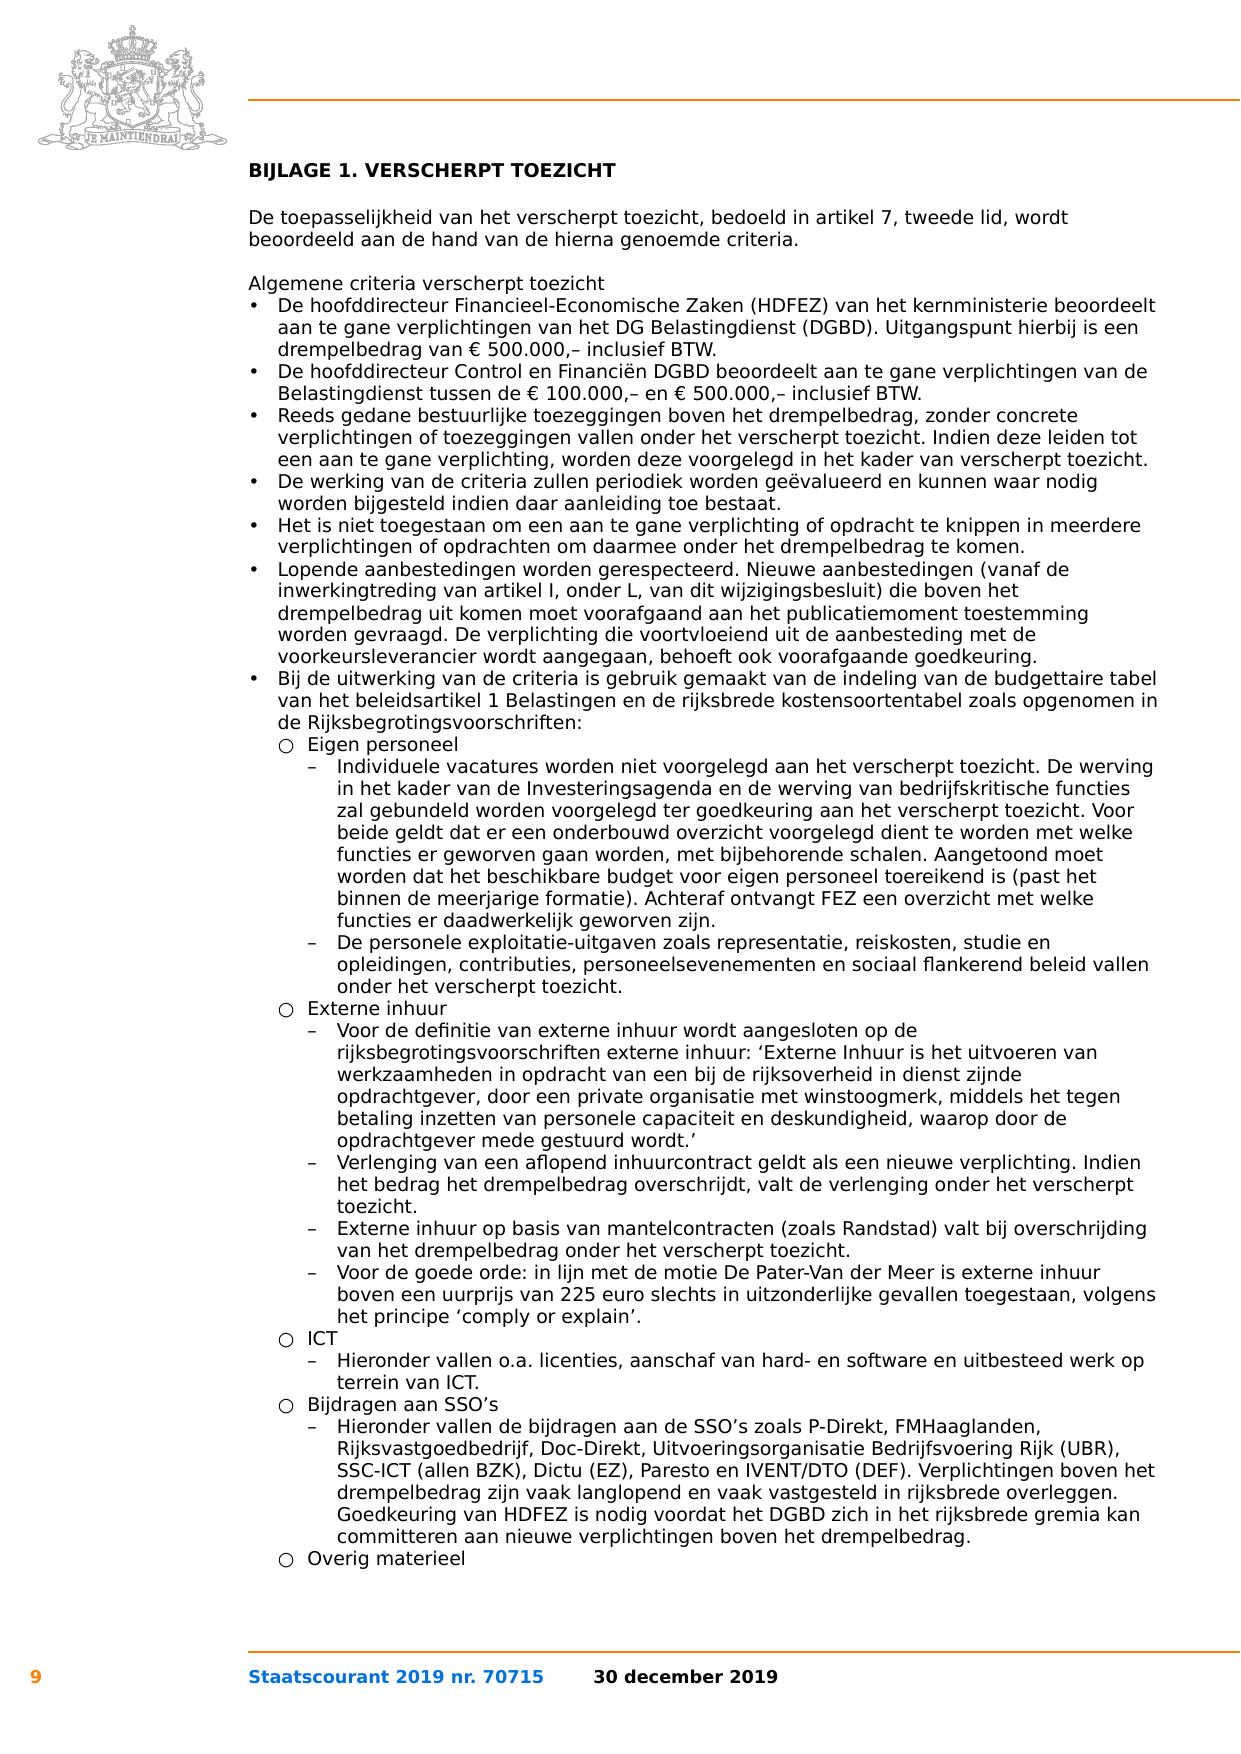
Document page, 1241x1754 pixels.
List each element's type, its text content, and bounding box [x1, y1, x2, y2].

text – Hieronder vallen o.a. licenties, aanschaf van hard- en software en uitbesteed werk op terrein van ICT. [307, 1350, 1163, 1394]
text • Reeds gedane bestuurlijke toezeggingen boven het drempelbedrag, zonder concrete verplichtingen of toezeggingen vallen onder het verscherpt toezicht. Indien deze leiden tot een aan te gane verplichting, worden deze voorgelegd in het kader van verscherpt toezicht. [248, 404, 1163, 471]
text ○ Externe inhuur [278, 998, 1163, 1020]
text – Verlenging van een aflopend inhuurcontract geldt als een nieuwe verplichting. Indien het bedrag het drempelbedrag overschrijdt, valt de verlenging onder het verscherpt toezicht. [307, 1152, 1163, 1218]
text – Individuele vacatures worden niet voorgelegd aan het verscherpt toezicht. De werving in het kader van de Investeringsagenda en de werving van bedrijfskritische functies zal gebundeld worden voorgelegd ter goedkeuring aan het verscherpt toezicht. Voor beide geldt dat er een onderbouwd overzicht voorgelegd dient te worden met welke functies er geworven gaan worden, met bijbehorende schalen. Aangetoond moet worden dat het beschikbare budget voor eigen personeel toereikend is (past het binnen de meerjarige formatie). Achteraf ontvangt FEZ een overzicht met welke functies er daadwerkelijk geworven zijn. [307, 756, 1163, 932]
text • De hoofddirecteur Control en Financiën DGBD beoordeelt aan te gane verplichtingen van de Belastingdienst tussen de € 100.000,– en € 500.000,– inclusief BTW. [248, 361, 1163, 404]
text ○ Eigen personeel [278, 734, 1163, 756]
text Algemene criteria verscherpt toezicht [248, 273, 1163, 295]
picture [38, 25, 227, 150]
text • Bij de uitwerking van de criteria is gebruik gemaakt van de indeling van de budgettaire tabel van het beleidsartikel 1 Belastingen en de rijksbrede kostensoortentabel zoals opgenomen in de Rijksbegrotingsvoorschriften: [248, 668, 1163, 734]
text • Lopende aanbestedingen worden gerespecteerd. Nieuwe aanbestedingen (vanaf de inwerkingtreding van artikel I, onder L, van dit wijzigingsbesluit) die boven het drempelbedrag uit komen moet voorafgaand aan het publicatiemoment toestemming worden gevraagd. De verplichting die voortvloeiend uit de aanbesteding met de voorkeursleverancier wordt aangegaan, behoeft ook voorafgaande goedkeuring. [248, 558, 1163, 668]
subtitle BIJLAGE 1. VERSCHERPT TOEZICHT [248, 160, 1163, 182]
text ○ ICT [278, 1328, 1163, 1350]
text – De personele exploitatie-uitgaven zoals representatie, reiskosten, studie en opleidingen, contributies, personeelsevenementen en sociaal flankerend beleid vallen onder het verscherpt toezicht. [307, 932, 1163, 998]
text • De hoofddirecteur Financieel-Economische Zaken (HDFEZ) van het kernministerie beoordeelt aan te gane verplichtingen van het DG Belastingdienst (DGBD). Uitgangspunt hierbij is een drempelbedrag van € 500.000,– inclusief BTW. [248, 295, 1163, 361]
text • De werking van de criteria zullen periodiek worden geëvalueerd en kunnen waar nodig worden bijgesteld indien daar aanleiding toe bestaat. [248, 471, 1163, 514]
text – Externe inhuur op basis van mantelcontracten (zoals Randstad) valt bij overschrijding van het drempelbedrag onder het verscherpt toezicht. [307, 1218, 1163, 1262]
text ○ Overig materieel [278, 1547, 1163, 1569]
text – Hieronder vallen de bijdragen aan de SSO’s zoals P-Direkt, FMHaaglanden, Rijksvastgoedbedrijf, Doc-Direkt, Uitvoeringsorganisatie Bedrijfsvoering Rijk (UBR), SSC-ICT (allen BZK), Dictu (EZ), Paresto en IVENT/DTO (DEF). Verplichtingen boven het drempelbedrag zijn vaak langlopend en vaak vastgesteld in rijksbrede overleggen. Goedkeuring van HDFEZ is nodig voordat het DGBD zich in het rijksbrede gremia kan committeren aan nieuwe verplichtingen boven het drempelbedrag. [307, 1416, 1163, 1547]
text • Het is niet toegestaan om een aan te gane verplichting of opdracht te knippen in meerdere verplichtingen of opdrachten om daarmee onder het drempelbedrag te komen. [248, 514, 1163, 558]
text – Voor de goede orde: in lijn met de motie De Pater-Van der Meer is externe inhuur boven een uurprijs van 225 euro slechts in uitzonderlijke gevallen toegestaan, volgens het principe ‘comply or explain’. [307, 1262, 1163, 1328]
text ○ Bijdragen aan SSO’s [278, 1394, 1163, 1416]
text De toepasselijkheid van het verscherpt toezicht, bedoeld in artikel 7, tweede lid, wordt beoordeeld aan de hand van de hierna genoemde criteria. [248, 207, 1163, 251]
text – Voor de definitie van externe inhuur wordt aangesloten op de rijksbegrotingsvoorschriften externe inhuur: ‘Externe Inhuur is het uitvoeren van werkzaamheden in opdracht van een bij de rijksoverheid in dienst zijnde opdrachtgever, door een private organisatie met winstoogmerk, middels het tegen betaling inzetten van personele capaciteit en deskundigheid, waarop door de opdrachtgever mede gestuurd wordt.’ [307, 1020, 1163, 1152]
